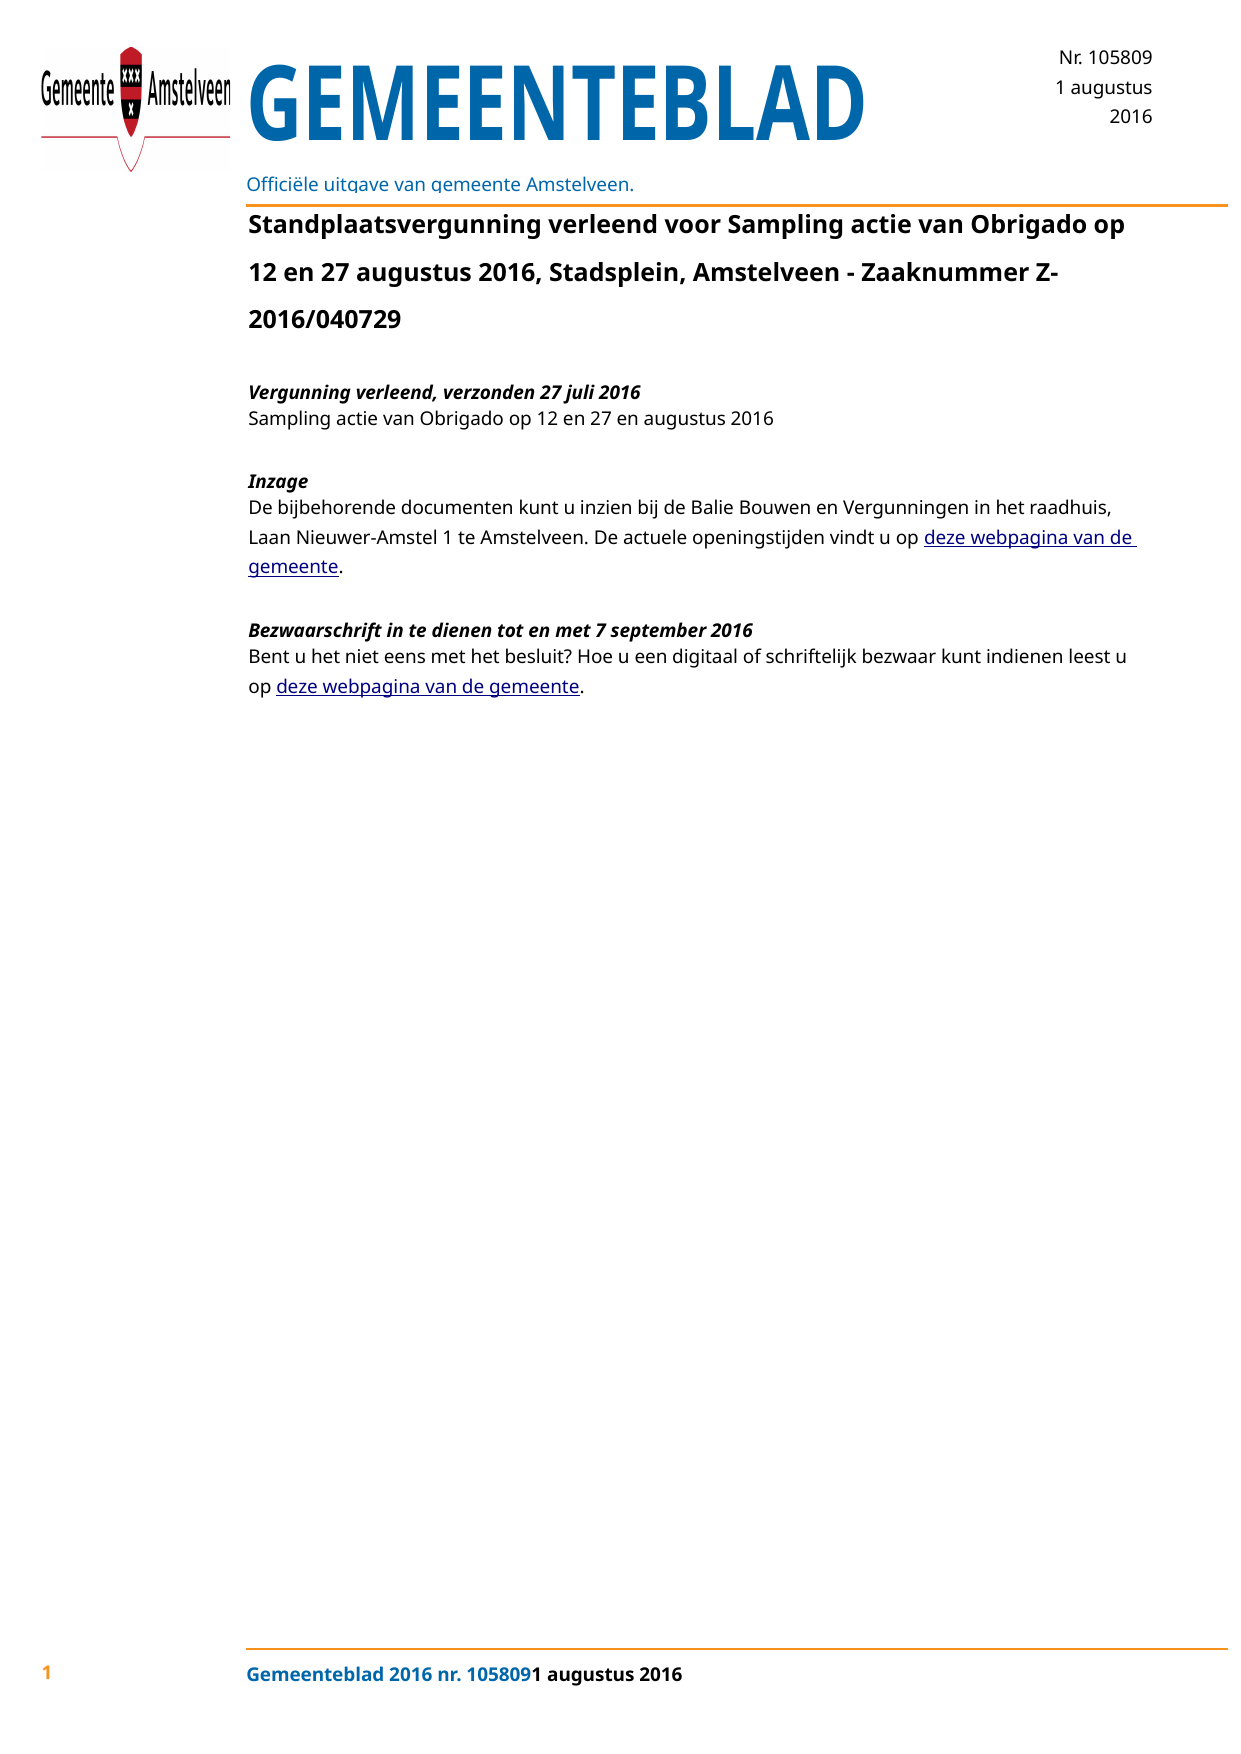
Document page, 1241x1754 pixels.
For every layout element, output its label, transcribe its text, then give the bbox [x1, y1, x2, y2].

text Standplaatsvergunning verleend voor Sampling actie van Obrigado op 12 en 27 augustus 2016, Stadsplein, Amstelveen - Zaaknummer Z-2016/040729 [248, 207, 1152, 336]
text De bijbehorende documenten kunt u inzien bij de Balie Bouwen en Vergunningen in het raadhuis, Laan Nieuwer-Amstel 1 te Amstelveen. De actuele openingstijden vindt u op deze webpagina van de gemeente. [248, 494, 1152, 579]
text Vergunning verleend, verzonden 27 juli 2016 [248, 379, 1152, 405]
text Sampling actie van Obrigado op 12 en 27 en augustus 2016 [248, 405, 1152, 431]
text Bezwaarschrift in te dienen tot en met 7 september 2016 [248, 618, 1152, 643]
text Bent u het niet eens met het besluit? Hoe u een digitaal of schriftelijk bezwaar kunt indienen leest u op deze webpagina van de gemeente. [248, 643, 1152, 699]
text Inzage [248, 469, 1152, 494]
picture [41, 47, 231, 172]
